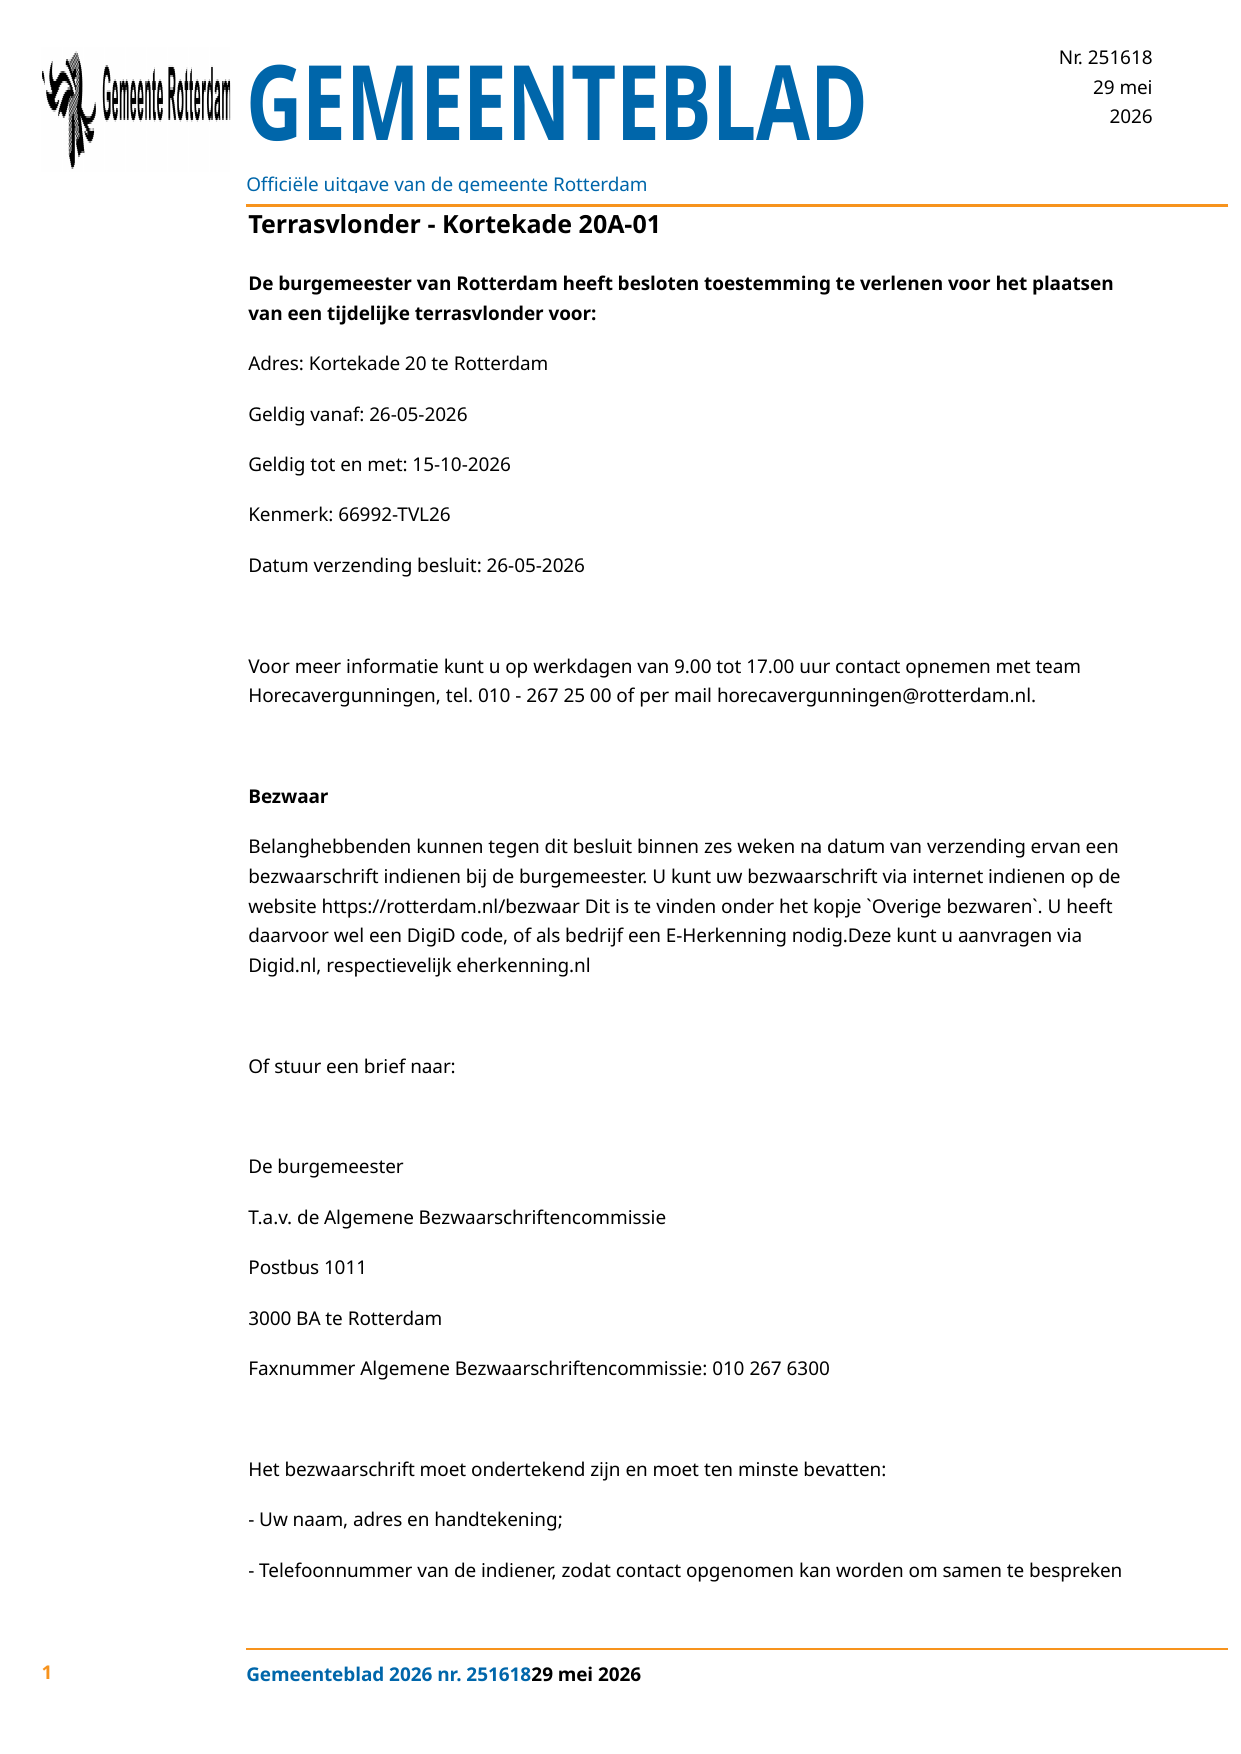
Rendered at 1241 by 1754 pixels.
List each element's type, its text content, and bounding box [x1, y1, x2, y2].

text 3000 BA te Rotterdam [248, 1305, 1152, 1331]
picture [41, 47, 231, 172]
text Of stuur een brief naar: [248, 1053, 1152, 1078]
text Het bezwaarschrift moet ondertekend zijn en moet ten minste bevatten: [248, 1456, 1152, 1482]
text Postbus 1011 [248, 1254, 1152, 1280]
text Bezwaar [248, 783, 1152, 809]
text Voor meer informatie kunt u op werkdagen van 9.00 tot 17.00 uur contact opnemen met team Horecavergunningen, tel. 010 - 267 25 00 of per mail horecavergunningen@rotterdam.nl. [248, 653, 1152, 708]
text Terrasvlonder - Kortekade 20A-01 [248, 207, 1152, 241]
text T.a.v. de Algemene Bezwaarschriftencommissie [248, 1204, 1152, 1230]
text Datum verzending besluit: 26-05-2026 [248, 552, 1152, 578]
text De burgemeester van Rotterdam heeft besloten toestemming te verlenen voor het plaatsen van een tijdelijke terrasvlonder voor: [248, 270, 1152, 326]
text - Uw naam, adres en handtekening; [248, 1507, 1152, 1532]
text Geldig vanaf: 26-05-2026 [248, 401, 1152, 426]
text Faxnummer Algemene Bezwaarschriftencommissie: 010 267 6300 [248, 1355, 1152, 1381]
text Adres: Kortekade 20 te Rotterdam [248, 350, 1152, 376]
text - Telefoonnummer van de indiener, zodat contact opgenomen kan worden om samen te bespreken [248, 1557, 1152, 1583]
text Geldig tot en met: 15-10-2026 [248, 451, 1152, 477]
text Belanghebbenden kunnen tegen dit besluit binnen zes weken na datum van verzending ervan een bezwaarschrift indienen bij de burgemeester. U kunt uw bezwaarschrift via internet indienen op de website https://rotterdam.nl/bezwaar Dit is te vinden onder het kopje `Overige bezwaren`. U heeft daarvoor wel een DigiD code, of als bedrijf een E-Herkenning nodig.Deze kunt u aanvragen via Digid.nl, respectievelijk eherkenning.nl [248, 834, 1152, 978]
text Kenmerk: 66992-TVL26 [248, 502, 1152, 527]
text De burgemeester [248, 1154, 1152, 1179]
